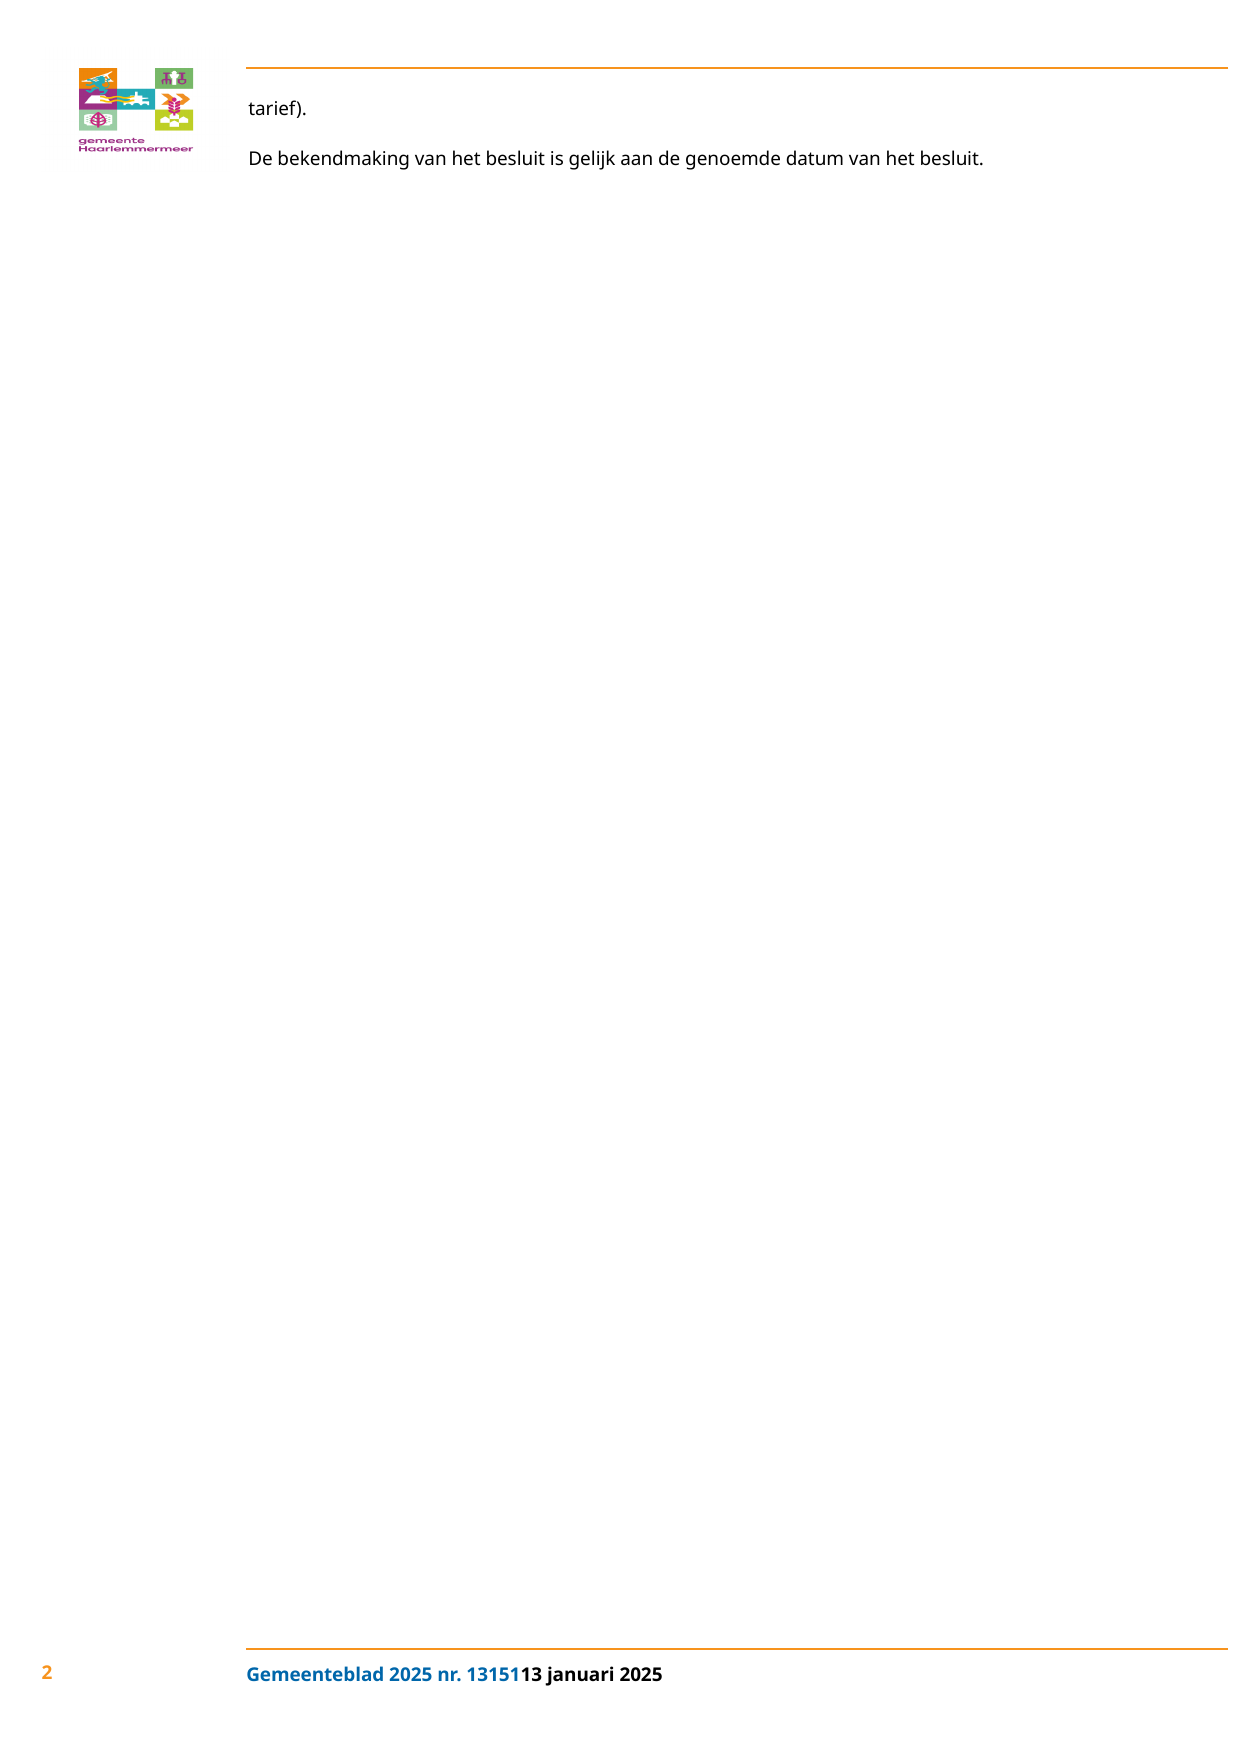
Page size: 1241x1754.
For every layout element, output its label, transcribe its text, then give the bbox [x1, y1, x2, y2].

picture [41, 47, 231, 172]
text tarief). [248, 95, 1152, 121]
text De bekendmaking van het besluit is gelijk aan de genoemde datum van het besluit. [248, 145, 1152, 171]
